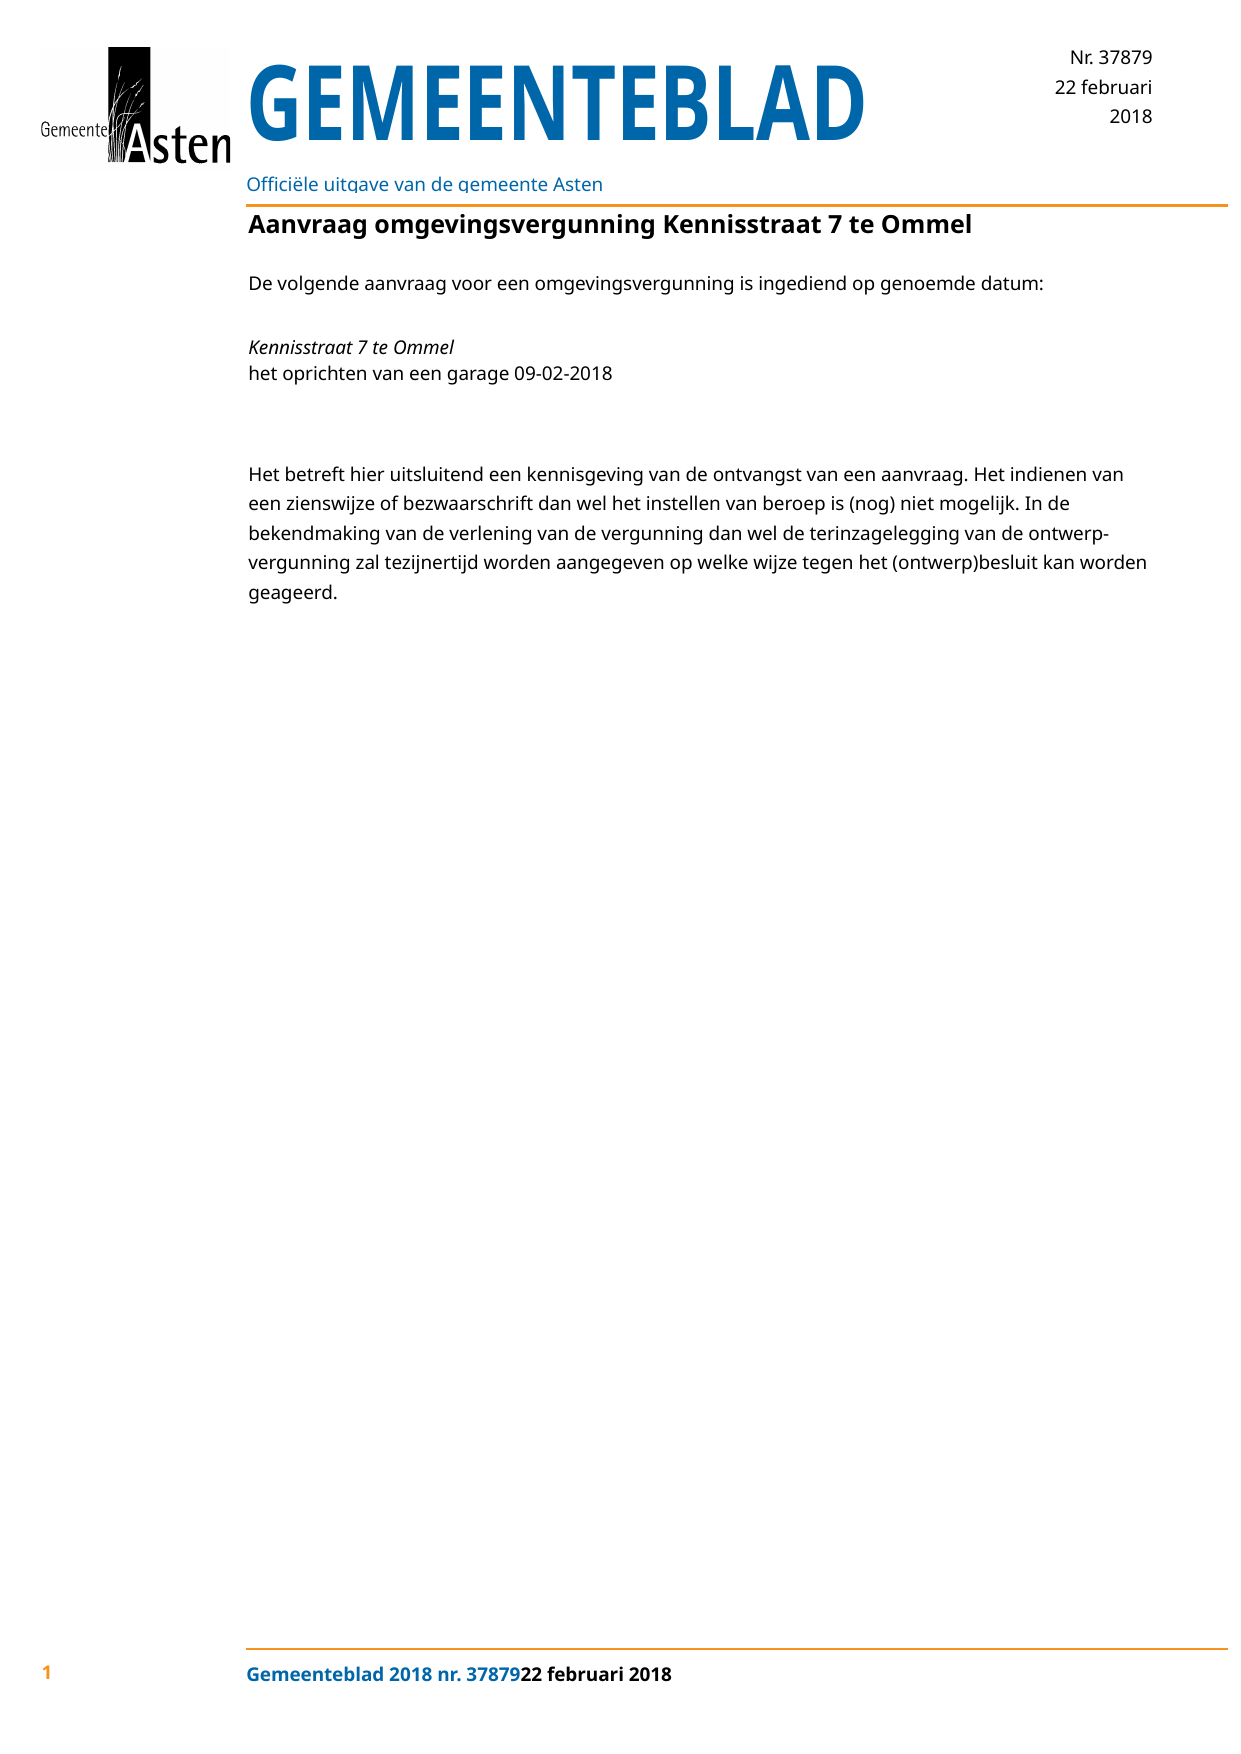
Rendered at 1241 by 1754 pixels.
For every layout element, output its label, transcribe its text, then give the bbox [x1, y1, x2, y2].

text Aanvraag omgevingsvergunning Kennisstraat 7 te Ommel [248, 207, 1152, 241]
text De volgende aanvraag voor een omgevingsvergunning is ingediend op genoemde datum: [248, 270, 1152, 296]
picture [41, 47, 231, 172]
text het oprichten van een garage 09-02-2018 [248, 360, 1152, 386]
text Het betreft hier uitsluitend een kennisgeving van de ontvangst van een aanvraag. Het indienen van een zienswijze of bezwaarschrift dan wel het instellen van beroep is (nog) niet mogelijk. In de bekendmaking van de verlening van de vergunning dan wel de terinzagelegging van de ontwerp-vergunning zal tezijnertijd worden aangegeven op welke wijze tegen het (ontwerp)besluit kan worden geageerd. [248, 461, 1152, 605]
text Kennisstraat 7 te Ommel [248, 334, 1152, 360]
